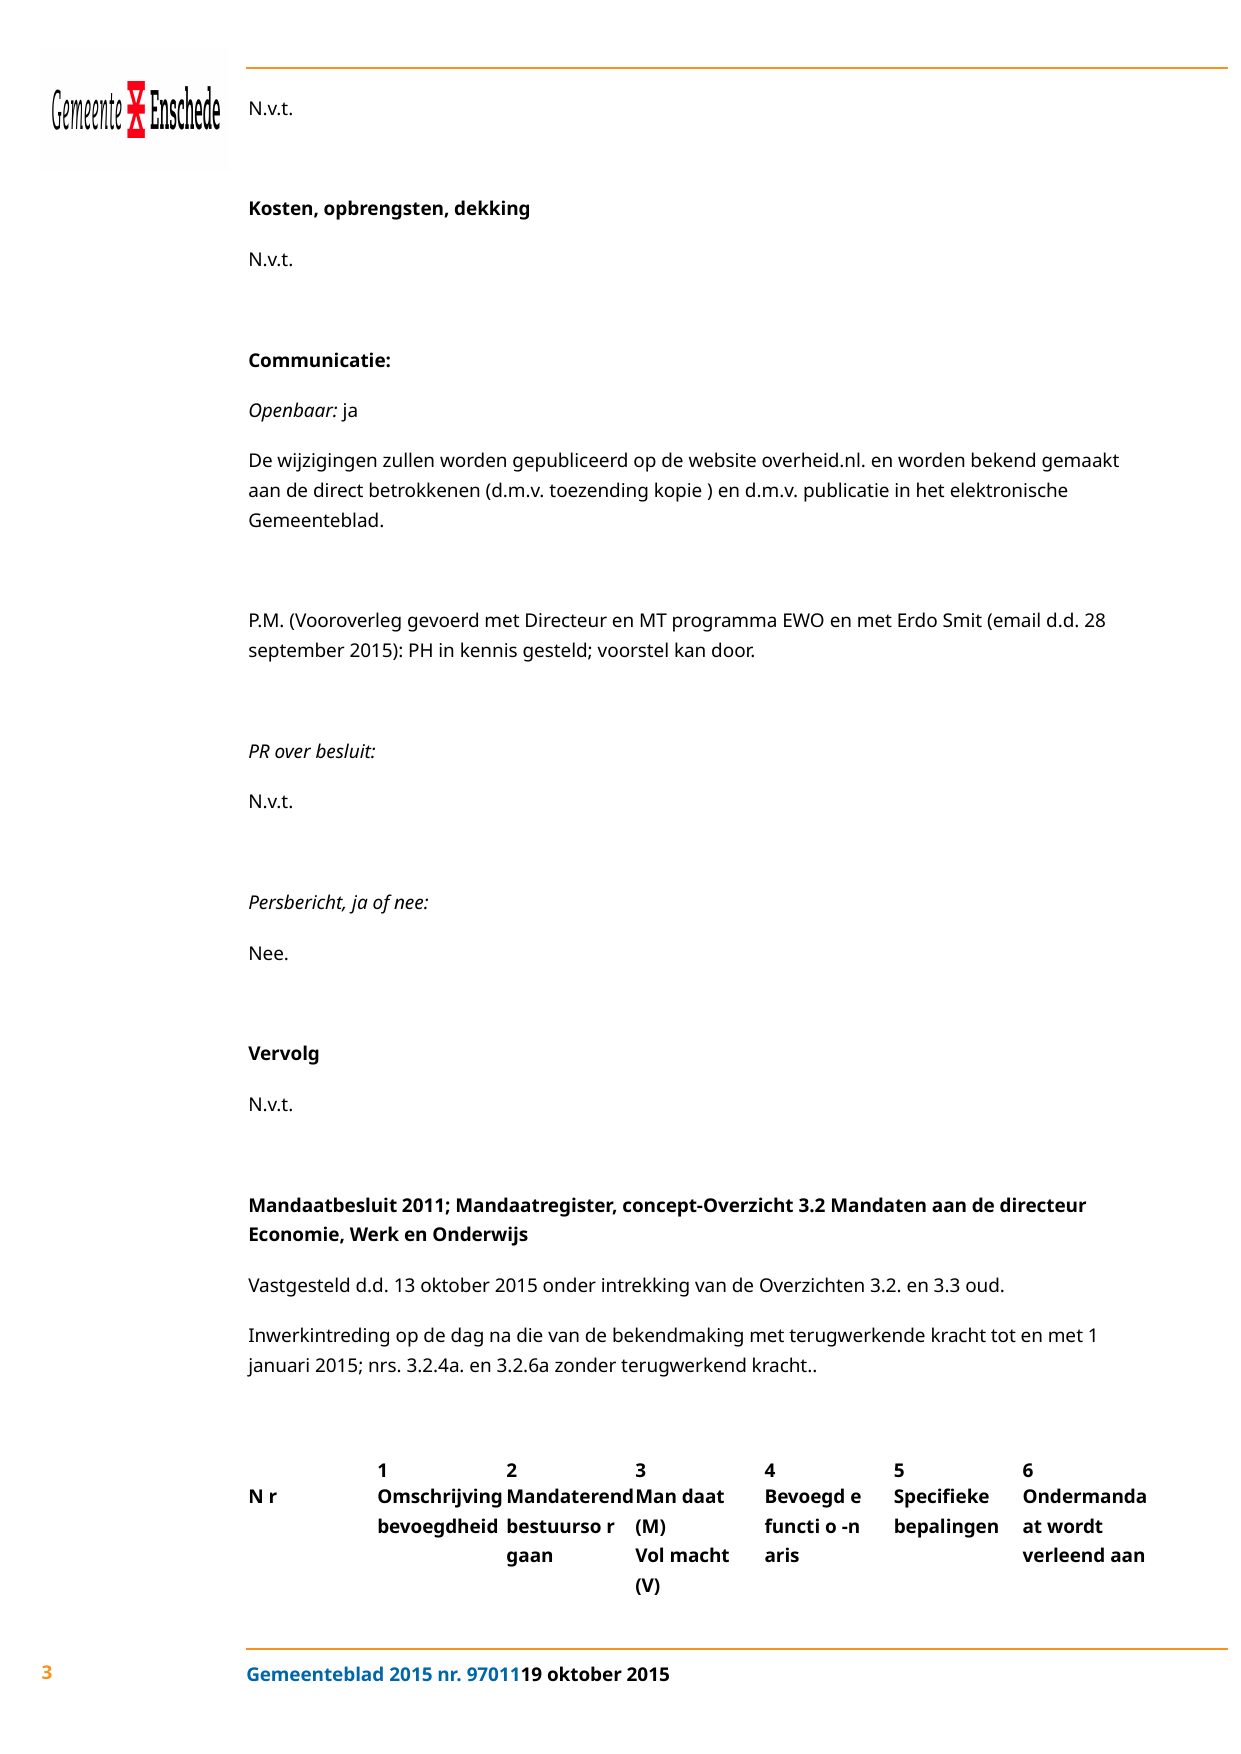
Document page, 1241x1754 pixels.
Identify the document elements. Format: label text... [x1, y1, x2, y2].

text Mandaatbesluit 2011; Mandaatregister, concept-Overzicht 3.2 Mandaten aan de directeur Economie, Werk en Onderwijs [248, 1192, 1152, 1247]
table_header [248, 1458, 377, 1483]
text Inwerkintreding op de dag na die van de bekendmaking met terugwerkende kracht tot en met 1 januari 2015; nrs. 3.2.4a. en 3.2.6a zonder terugwerkend kracht.. [248, 1322, 1152, 1378]
text N.v.t. [248, 246, 1152, 272]
text N.v.t. [248, 788, 1152, 814]
table_cell Ondermandaat wordt verleend aan [1023, 1483, 1152, 1598]
table_header 2 [506, 1458, 635, 1483]
table_cell Bevoegd e functi o -n aris [764, 1483, 893, 1598]
text N.v.t. [248, 1091, 1152, 1117]
table_cell Omschrijving bevoegdheid [377, 1483, 506, 1598]
text Vervolg [248, 1041, 1152, 1066]
text PR over besluit: [248, 738, 1152, 764]
text Vastgesteld d.d. 13 oktober 2015 onder intrekking van de Overzichten 3.2. en 3.3 oud. [248, 1272, 1152, 1298]
picture [41, 47, 231, 172]
text Persbericht, ja of nee: [248, 889, 1152, 915]
table_header 1 [377, 1458, 506, 1483]
text Openbaar: ja [248, 397, 1152, 423]
table_cell Specifieke bepalingen [894, 1483, 1022, 1598]
text Communicatie: [248, 347, 1152, 373]
table_header 4 [764, 1458, 893, 1483]
table_cell Mandaterend bestuurso r gaan [506, 1483, 635, 1598]
table_header 6 [1023, 1458, 1152, 1483]
text Kosten, opbrengsten, dekking [248, 196, 1152, 221]
text P.M. (Vooroverleg gevoerd met Directeur en MT programma EWO en met Erdo Smit (email d.d. 28 september 2015): PH in kennis gesteld; voorstel kan door. [248, 608, 1152, 663]
text De wijzigingen zullen worden gepubliceerd op de website overheid.nl. en worden bekend gemaakt aan de direct betrokkenen (d.m.v. toezending kopie ) en d.m.v. publicatie in het elektronische Gemeenteblad. [248, 448, 1152, 533]
text Nee. [248, 940, 1152, 966]
table_cell Man daat (M) Vol macht (V) [635, 1483, 764, 1598]
table_header 5 [894, 1458, 1022, 1483]
text N.v.t. [248, 95, 1152, 121]
table_cell N r [248, 1483, 377, 1598]
table_header 3 [635, 1458, 764, 1483]
